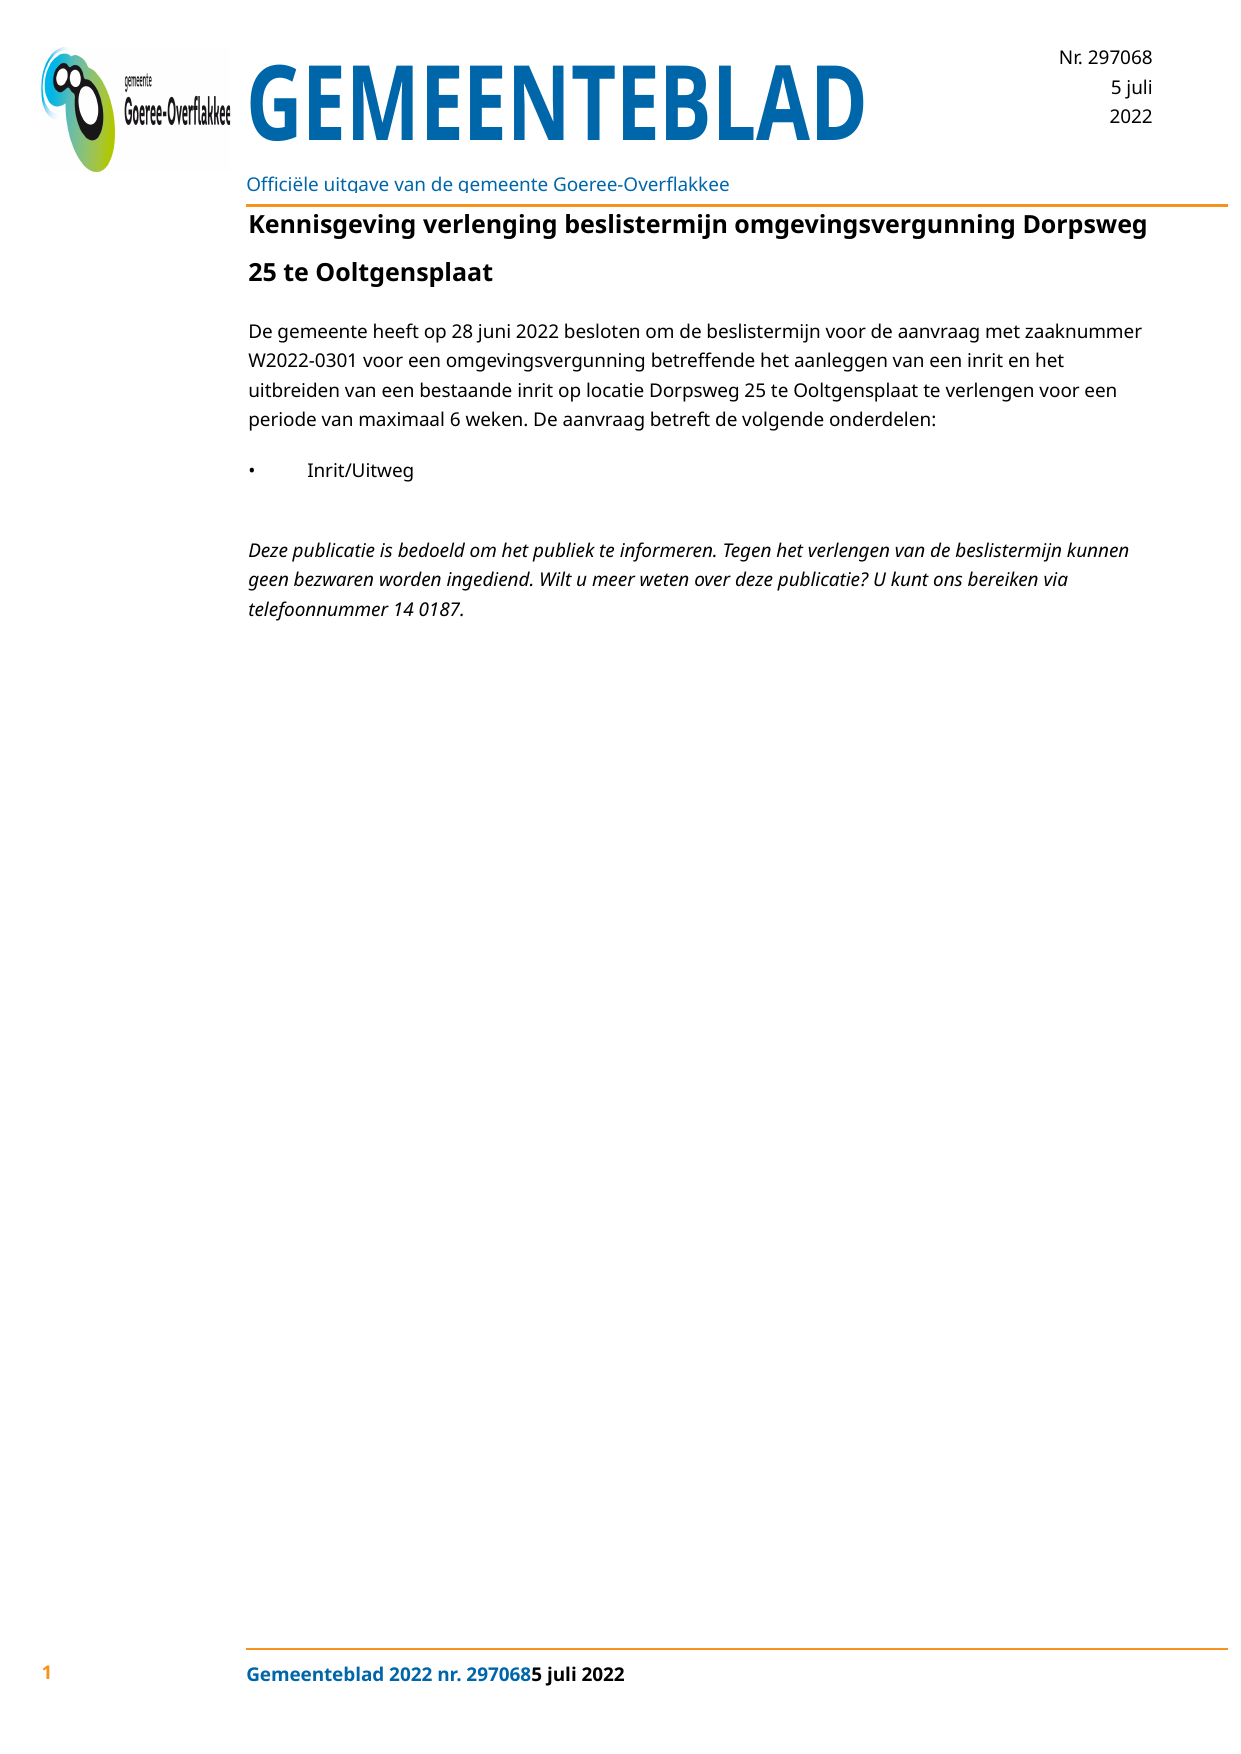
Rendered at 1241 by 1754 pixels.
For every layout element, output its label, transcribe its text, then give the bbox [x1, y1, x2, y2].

text Kennisgeving verlenging beslistermijn omgevingsvergunning Dorpsweg 25 te Ooltgensplaat [248, 207, 1152, 288]
text De gemeente heeft op 28 juni 2022 besloten om de beslistermijn voor de aanvraag met zaaknummer W2022-0301 voor een omgevingsvergunning betreffende het aanleggen van een inrit en het uitbreiden van een bestaande inrit op locatie Dorpsweg 25 te Ooltgensplaat te verlengen voor een periode van maximaal 6 weken. De aanvraag betreft de volgende onderdelen: [248, 318, 1152, 432]
list Inrit/Uitweg [248, 457, 1152, 483]
picture [41, 47, 231, 172]
text Deze publicatie is bedoeld om het publiek te informeren. Tegen het verlengen van de beslistermijn kunnen geen bezwaren worden ingediend. Wilt u meer weten over deze publicatie? U kunt ons bereiken via telefoonnummer 14 0187. [248, 537, 1152, 622]
